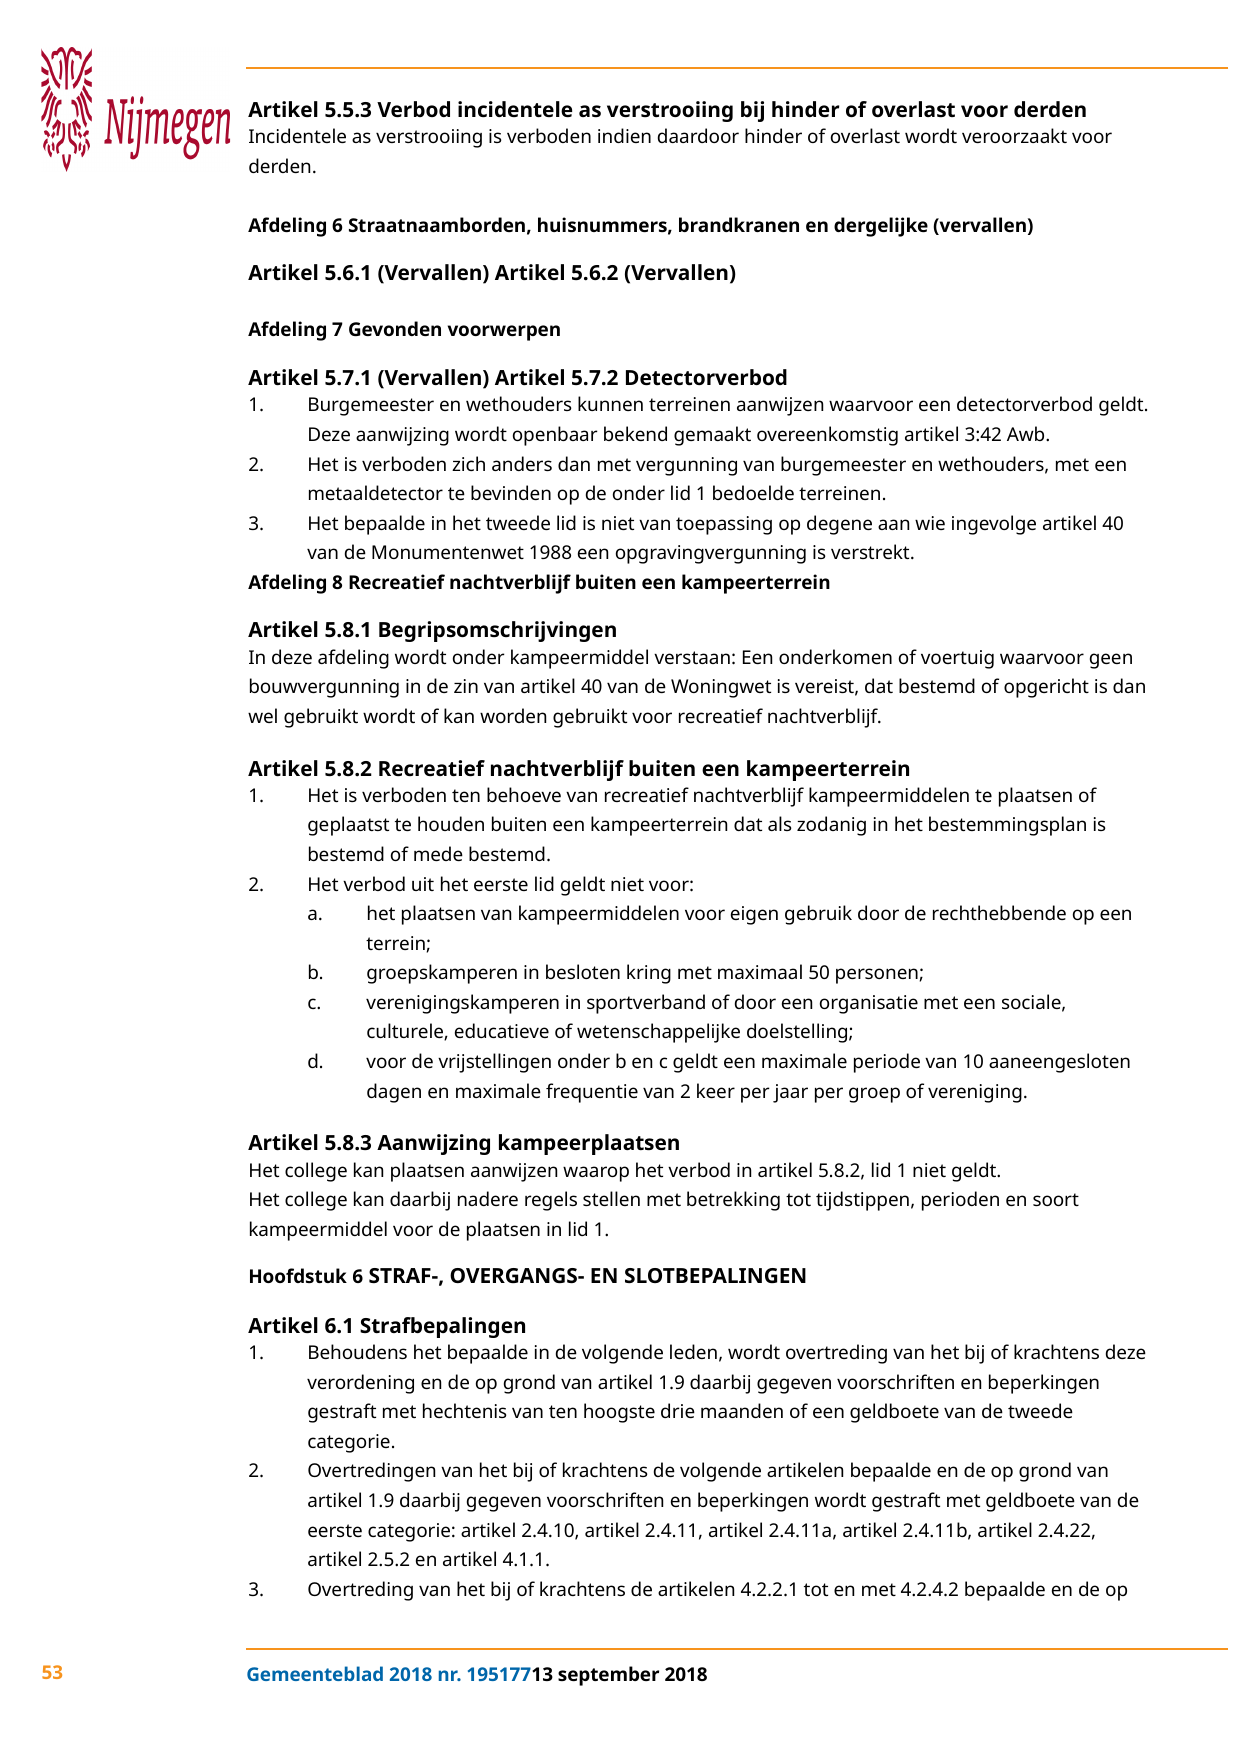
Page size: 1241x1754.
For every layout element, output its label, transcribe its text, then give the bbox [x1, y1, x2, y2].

list Burgemeester en wethouders kunnen terreinen aanwijzen waarvoor een detectorverbod geldt. Deze aanwijzing wordt openbaar bekend gemaakt overeenkomstig artikel 3:42 Awb. [248, 392, 1152, 447]
text Het college kan plaatsen aanwijzen waarop het verbod in artikel 5.8.2, lid 1 niet geldt. [248, 1157, 1152, 1182]
list groepskamperen in besloten kring met maximaal 50 personen; [307, 959, 1152, 985]
list Overtreding van het bij of krachtens de artikelen 4.2.2.1 tot en met 4.2.4.2 bepaalde en de op [248, 1576, 1152, 1602]
text Artikel 5.5.3 Verbod incidentele as verstrooiing bij hinder of overlast voor derden [248, 95, 1152, 123]
list het plaatsen van kampeermiddelen voor eigen gebruik door de rechthebbende op een terrein; [307, 900, 1152, 956]
text Afdeling 8 Recreatief nachtverblijf buiten een kampeerterrein [248, 569, 1152, 595]
text Het college kan daarbij nadere regels stellen met betrekking tot tijdstippen, perioden en soort kampeermiddel voor de plaatsen in lid 1. [248, 1186, 1152, 1242]
text Artikel 5.8.1 Begripsomschrijvingen [248, 616, 1152, 644]
list Het is verboden ten behoeve van recreatief nachtverblijf kampeermiddelen te plaatsen of geplaatst te houden buiten een kampeerterrein dat als zodanig in het bestemmingsplan is bestemd of mede bestemd. [248, 782, 1152, 867]
text Artikel 5.8.3 Aanwijzing kampeerplaatsen [248, 1128, 1152, 1157]
list Overtredingen van het bij of krachtens de volgende artikelen bepaalde en de op grond van artikel 1.9 daarbij gegeven voorschriften en beperkingen wordt gestraft met geldboete van de eerste categorie: artikel 2.4.10, artikel 2.4.11, artikel 2.4.11a, artikel 2.4.11b, artikel 2.4.22, artikel 2.5.2 en artikel 4.1.1. [248, 1458, 1152, 1572]
list Het bepaalde in het tweede lid is niet van toepassing op degene aan wie ingevolge artikel 40 van de Monumentenwet 1988 een opgravingvergunning is verstrekt. [248, 510, 1152, 565]
text In deze afdeling wordt onder kampeermiddel verstaan: Een onderkomen of voertuig waarvoor geen bouwvergunning in de zin van artikel 40 van de Woningwet is vereist, dat bestemd of opgericht is dan wel gebruikt wordt of kan worden gebruikt voor recreatief nachtverblijf. [248, 644, 1152, 729]
text Artikel 5.8.2 Recreatief nachtverblijf buiten een kampeerterrein [248, 754, 1152, 782]
text Artikel 5.6.1 (Vervallen) Artikel 5.6.2 (Vervallen) [248, 258, 1152, 287]
text Artikel 6.1 Strafbepalingen [248, 1311, 1152, 1339]
picture [41, 47, 231, 172]
text Artikel 5.7.1 (Vervallen) Artikel 5.7.2 Detectorverbod [248, 363, 1152, 392]
text Hoofdstuk 6 STRAF-, OVERGANGS- EN SLOTBEPALINGEN [248, 1262, 1152, 1290]
list voor de vrijstellingen onder b en c geldt een maximale periode van 10 aaneengesloten dagen en maximale frequentie van 2 keer per jaar per groep of vereniging. [307, 1048, 1152, 1104]
list Het is verboden zich anders dan met vergunning van burgemeester en wethouders, met een metaaldetector te bevinden op de onder lid 1 bedoelde terreinen. [248, 451, 1152, 506]
text Incidentele as verstrooiing is verboden indien daardoor hinder of overlast wordt veroorzaakt voor derden. [248, 123, 1152, 178]
text Afdeling 7 Gevonden voorwerpen [248, 317, 1152, 342]
text Afdeling 6 Straatnaamborden, huisnummers, brandkranen en dergelijke (vervallen) [248, 212, 1152, 238]
list verenigingskamperen in sportverband of door een organisatie met een sociale, culturele, educatieve of wetenschappelijke doelstelling; [307, 989, 1152, 1044]
list Het verbod uit het eerste lid geldt niet voor: [248, 871, 1152, 897]
list Behoudens het bepaalde in de volgende leden, wordt overtreding van het bij of krachtens deze verordening en de op grond van artikel 1.9 daarbij gegeven voorschriften en beperkingen gestraft met hechtenis van ten hoogste drie maanden of een geldboete van de tweede categorie. [248, 1339, 1152, 1454]
